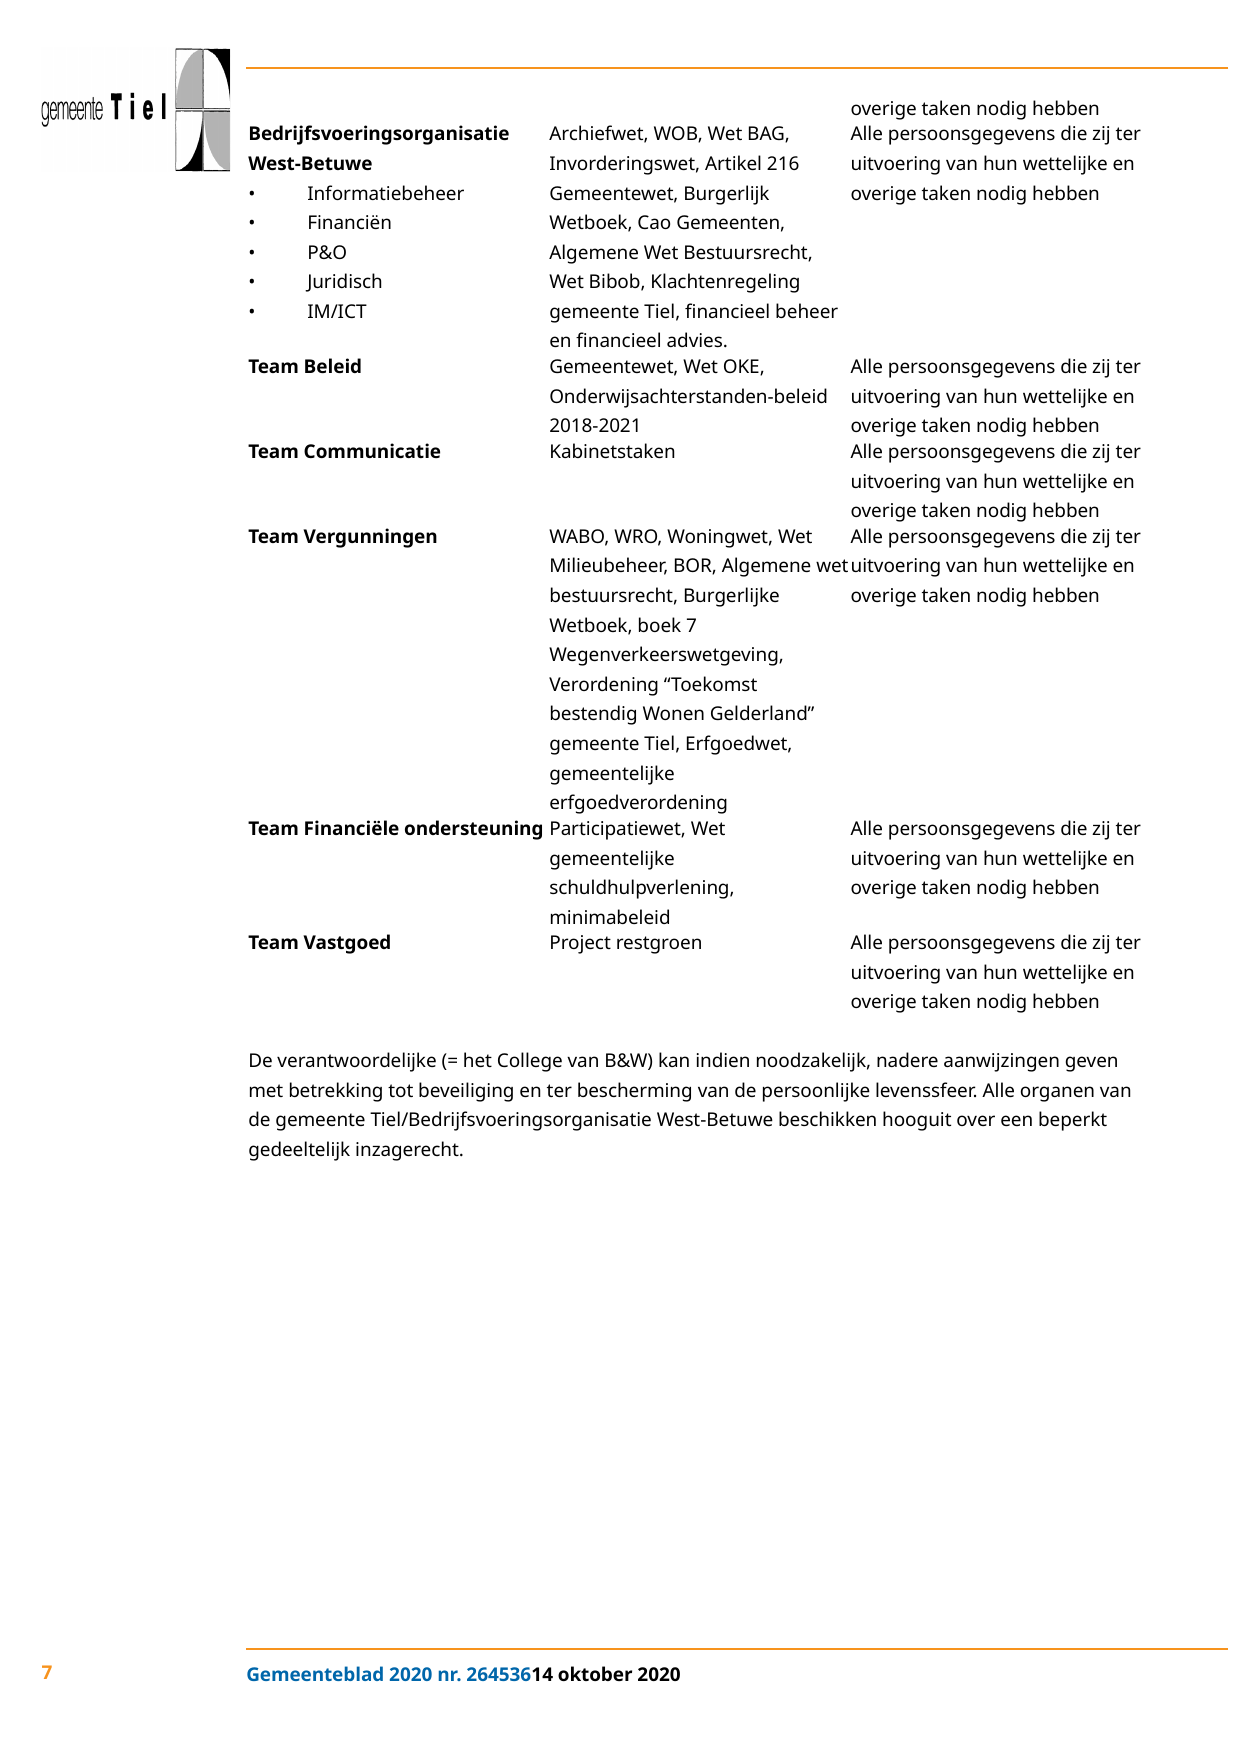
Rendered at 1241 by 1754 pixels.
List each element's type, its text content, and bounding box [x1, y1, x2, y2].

table_cell Alle persoonsgegevens die zij ter uitvoering van hun wettelijke en overige taken nodig hebben [850, 353, 1152, 438]
table_cell Team Financiële ondersteuning [248, 815, 549, 929]
table_cell [248, 95, 549, 121]
table_cell Bedrijfsvoeringsorganisatie West-Betuwe Informatiebeheer Financiën P&O Juridisch IM/ICT [248, 121, 549, 353]
table_cell Kabinetstaken [549, 438, 850, 523]
table_cell Participatiewet, Wet gemeentelijke schuldhulpverlening, minimabeleid [549, 815, 850, 929]
table_cell Team Vastgoed [248, 930, 549, 1014]
table_cell Alle persoonsgegevens die zij ter uitvoering van hun wettelijke en overige taken nodig hebben [850, 121, 1152, 353]
table_cell Alle persoonsgegevens die zij ter uitvoering van hun wettelijke en overige taken nodig hebben [850, 815, 1152, 929]
table_cell [549, 95, 850, 121]
table_cell Team Beleid [248, 353, 549, 438]
table_cell Archiefwet, WOB, Wet BAG, Invorderingswet, Artikel 216 Gemeentewet, Burgerlijk Wetboek, Cao Gemeenten, Algemene Wet Bestuursrecht, Wet Bibob, Klachtenregeling gemeente Tiel, financieel beheer en financieel advies. [549, 121, 850, 353]
table_cell WABO, WRO, Woningwet, Wet Milieubeheer, BOR, Algemene wet bestuursrecht, Burgerlijke Wetboek, boek 7 Wegenverkeerswetgeving, Verordening “Toekomst bestendig Wonen Gelderland” gemeente Tiel, Erfgoedwet, gemeentelijke erfgoedverordening [549, 523, 850, 815]
table_cell Alle persoonsgegevens die zij ter uitvoering van hun wettelijke en overige taken nodig hebben [850, 930, 1152, 1014]
table_cell Project restgroen [549, 930, 850, 1014]
table_cell Alle persoonsgegevens die zij ter uitvoering van hun wettelijke en overige taken nodig hebben [850, 438, 1152, 523]
table_cell Team Communicatie [248, 438, 549, 523]
table_cell Gemeentewet, Wet OKE, Onderwijsachterstanden-beleid 2018-2021 [549, 353, 850, 438]
picture [41, 47, 231, 172]
table_cell Team Vergunningen [248, 523, 549, 815]
table_cell overige taken nodig hebben [850, 95, 1152, 121]
text De verantwoordelijke (= het College van B&W) kan indien noodzakelijk, nadere aanwijzingen geven met betrekking tot beveiliging en ter bescherming van de persoonlijke levenssfeer. Alle organen van de gemeente Tiel/Bedrijfsvoeringsorganisatie West-Betuwe beschikken hooguit over een beperkt gedeeltelijk inzagerecht. [248, 1047, 1152, 1162]
table_cell Alle persoonsgegevens die zij ter uitvoering van hun wettelijke en overige taken nodig hebben [850, 523, 1152, 815]
